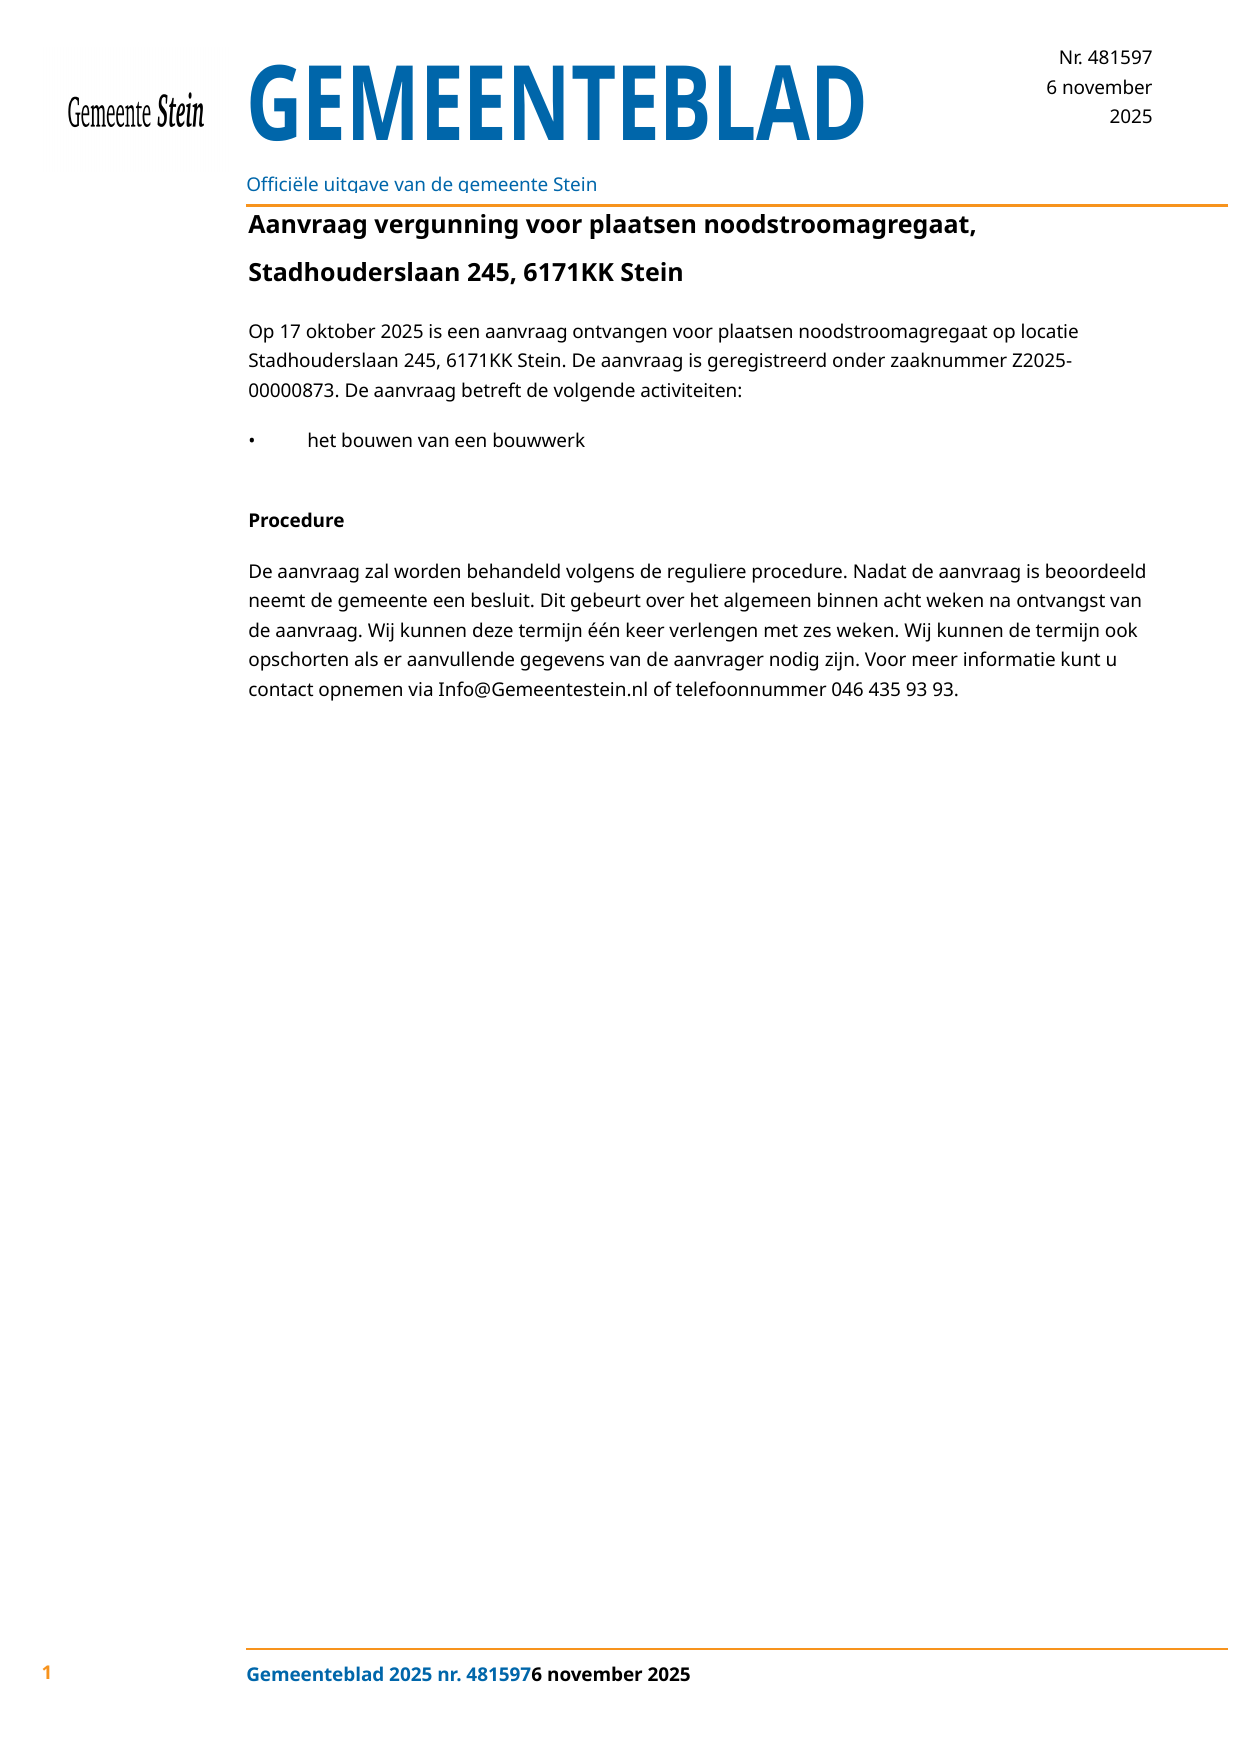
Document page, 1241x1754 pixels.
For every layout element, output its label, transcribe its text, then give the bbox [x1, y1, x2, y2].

text Aanvraag vergunning voor plaatsen noodstroomagregaat, Stadhouderslaan 245, 6171KK Stein [248, 207, 1152, 288]
text De aanvraag zal worden behandeld volgens de reguliere procedure. Nadat de aanvraag is beoordeeld neemt de gemeente een besluit. Dit gebeurt over het algemeen binnen acht weken na ontvangst van de aanvraag. Wij kunnen deze termijn één keer verlengen met zes weken. Wij kunnen de termijn ook opschorten als er aanvullende gegevens van de aanvrager nodig zijn. Voor meer informatie kunt u contact opnemen via Info@Gemeentestein.nl of telefoonnummer 046 435 93 93. [248, 558, 1152, 702]
list het bouwen van een bouwwerk [248, 427, 1152, 453]
text Procedure [248, 507, 1152, 533]
text Op 17 oktober 2025 is een aanvraag ontvangen voor plaatsen noodstroomagregaat op locatie Stadhouderslaan 245, 6171KK Stein. De aanvraag is geregistreerd onder zaaknummer Z2025-00000873. De aanvraag betreft de volgende activiteiten: [248, 318, 1152, 403]
picture [41, 47, 231, 172]
